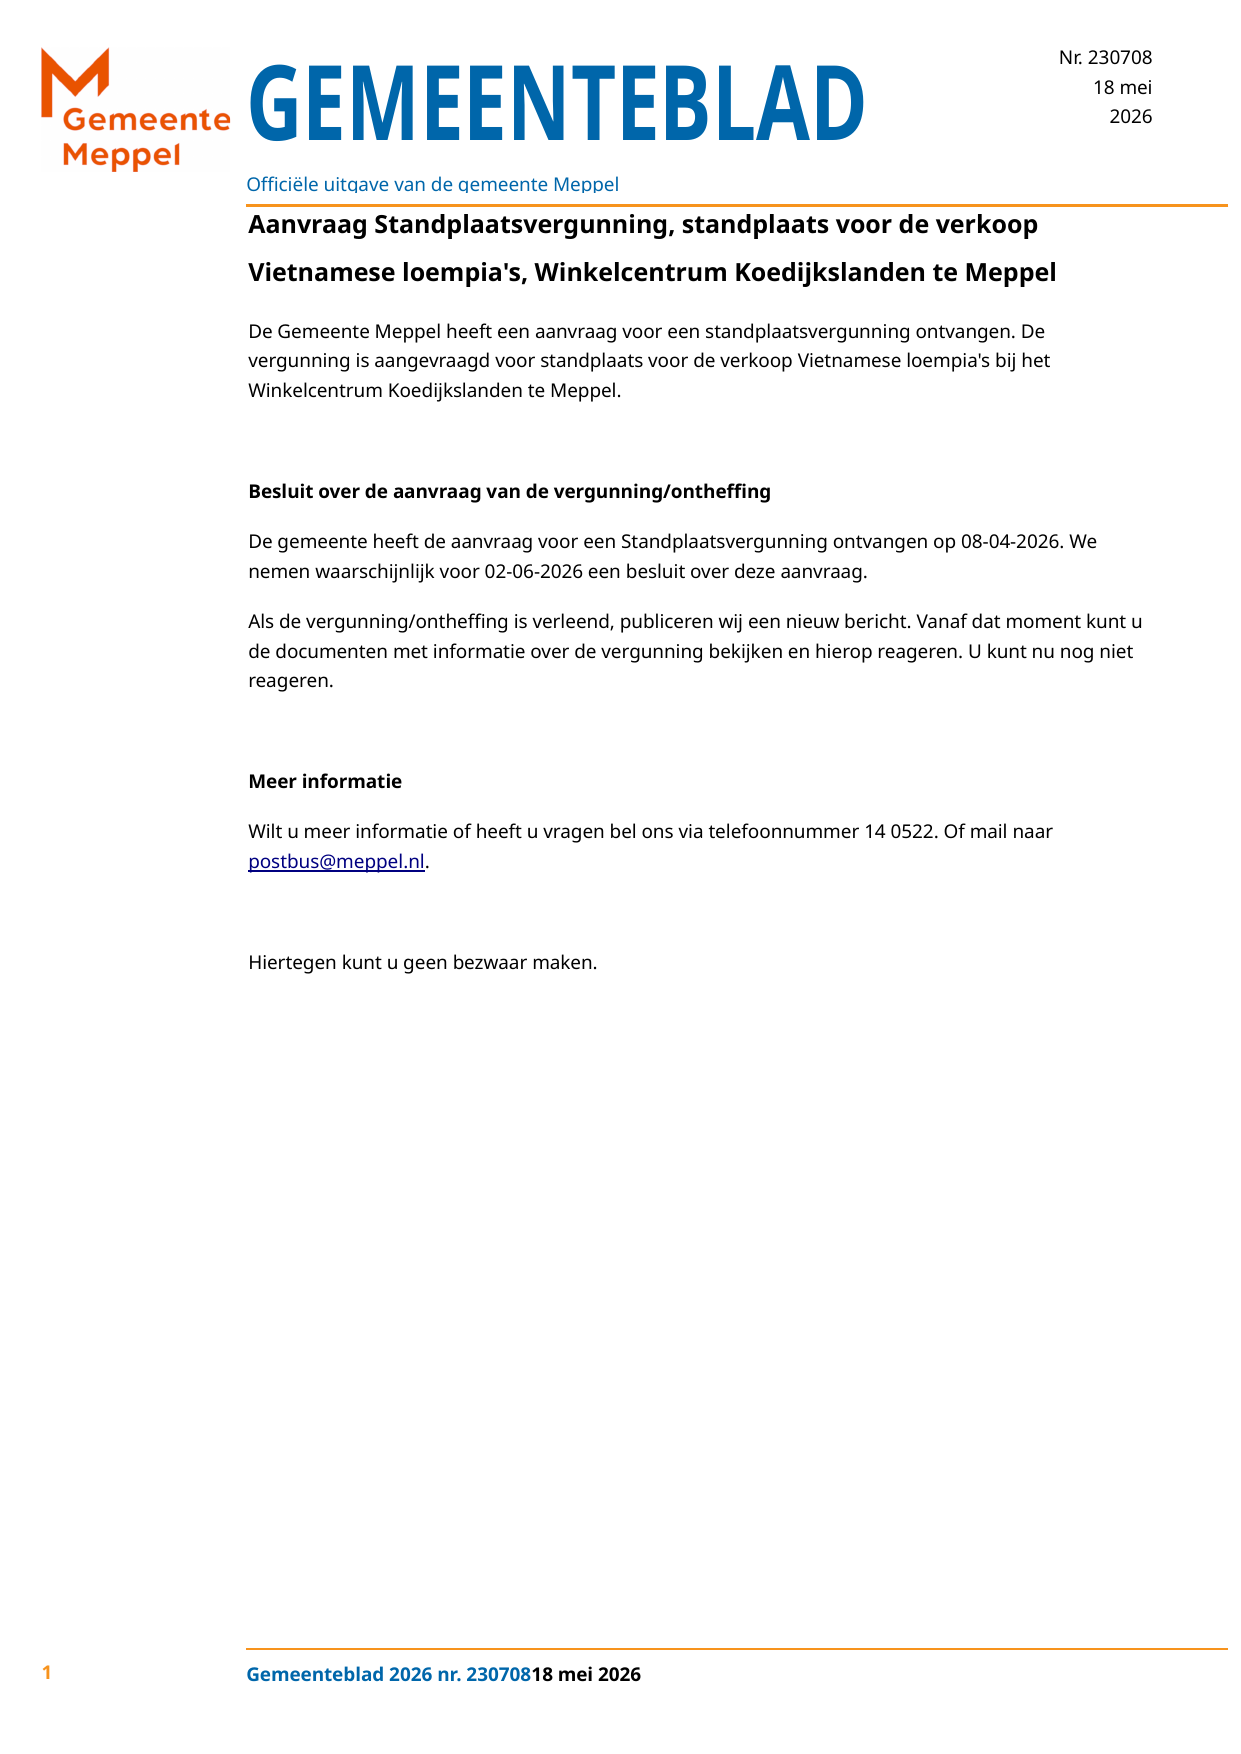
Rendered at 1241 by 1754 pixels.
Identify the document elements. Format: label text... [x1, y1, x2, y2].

text Wilt u meer informatie of heeft u vragen bel ons via telefoonnummer 14 0522. Of mail naar postbus@meppel.nl. [248, 819, 1152, 874]
text De Gemeente Meppel heeft een aanvraag voor een standplaatsvergunning ontvangen. De vergunning is aangevraagd voor standplaats voor de verkoop Vietnamese loempia's bij het Winkelcentrum Koedijkslanden te Meppel. [248, 318, 1152, 403]
text Meer informatie [248, 768, 1152, 794]
text Als de vergunning/ontheffing is verleend, publiceren wij een nieuw bericht. Vanaf dat moment kunt u de documenten met informatie over de vergunning bekijken en hierop reageren. U kunt nu nog niet reageren. [248, 608, 1152, 693]
text Hiertegen kunt u geen bezwaar maken. [248, 949, 1152, 975]
picture [41, 47, 231, 172]
text De gemeente heeft de aanvraag voor een Standplaatsvergunning ontvangen op 08-04-2026. We nemen waarschijnlijk voor 02-06-2026 een besluit over deze aanvraag. [248, 528, 1152, 584]
text Aanvraag Standplaatsvergunning, standplaats voor de verkoop Vietnamese loempia's, Winkelcentrum Koedijkslanden te Meppel [248, 207, 1152, 288]
text Besluit over de aanvraag van de vergunning/ontheffing [248, 478, 1152, 504]
